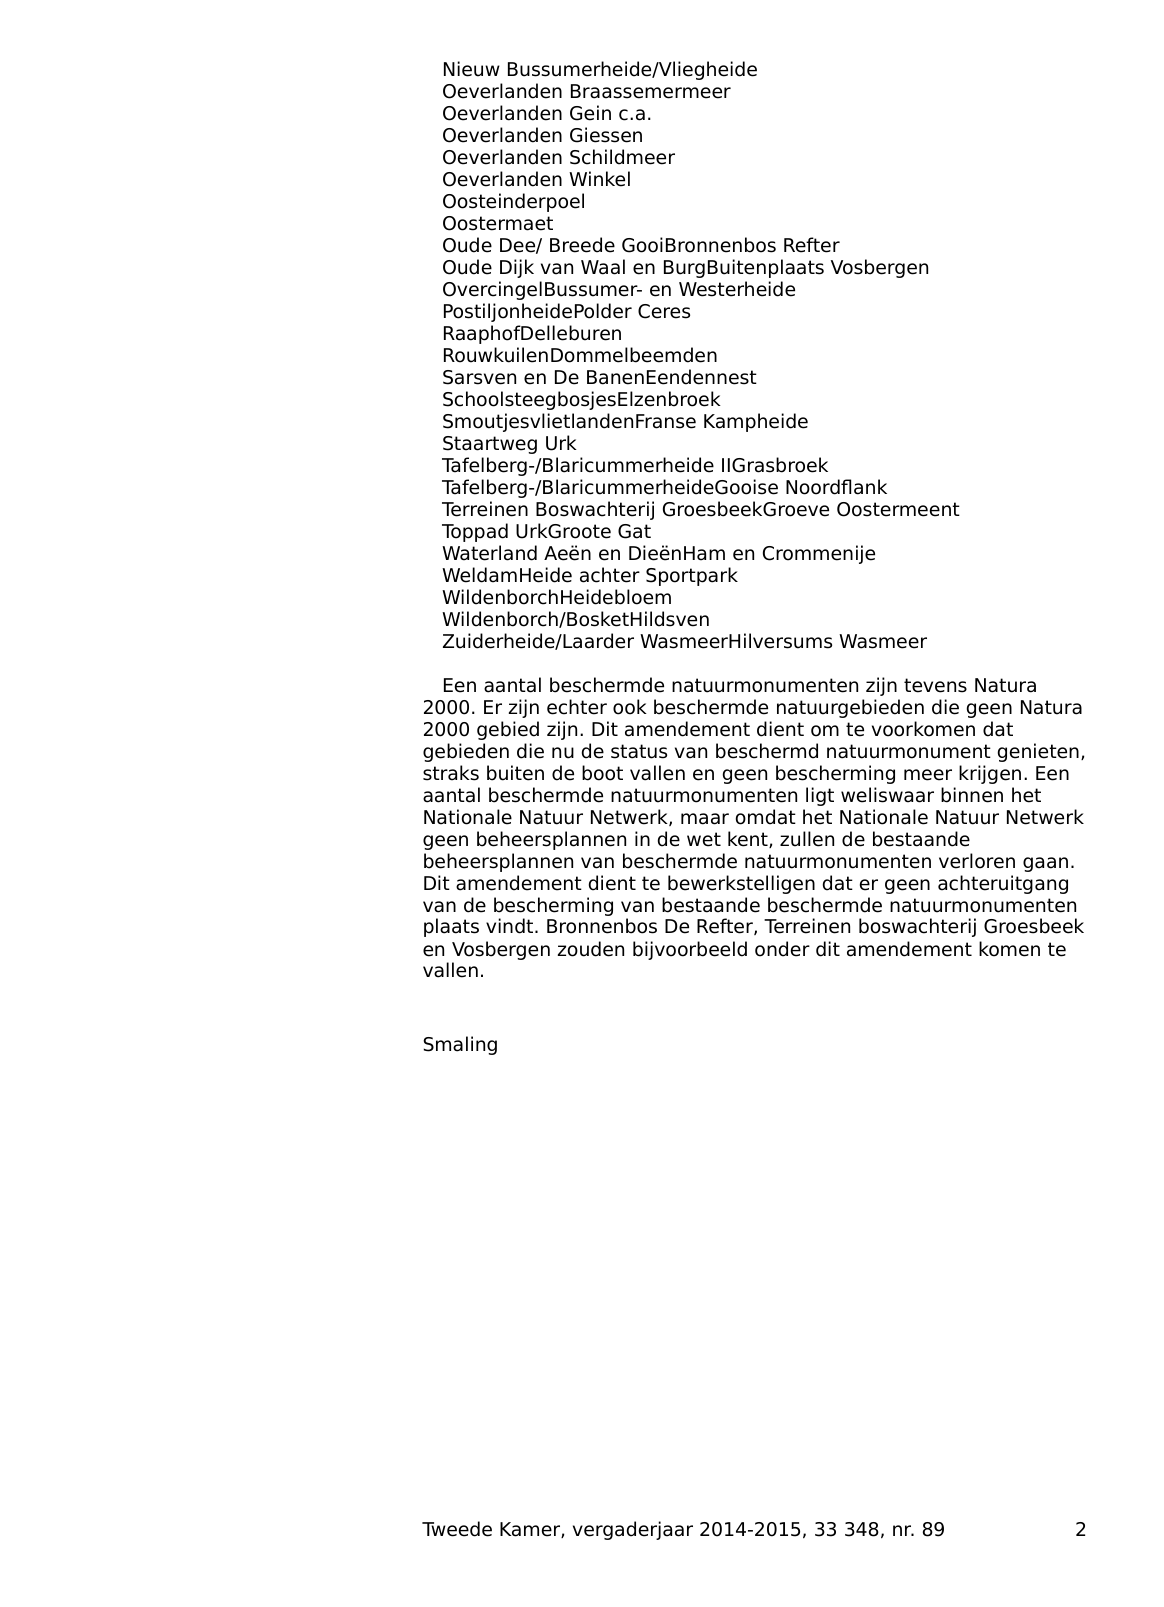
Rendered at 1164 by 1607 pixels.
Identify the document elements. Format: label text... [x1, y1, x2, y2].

text Oeverlanden Winkel [422, 169, 1087, 191]
text WeldamHeide achter Sportpark [422, 564, 1087, 587]
text RaaphofDelleburen [422, 323, 1087, 345]
text Oude Dijk van Waal en BurgBuitenplaats Vosbergen [422, 257, 1087, 279]
text Zuiderheide/Laarder WasmeerHilversums Wasmeer [422, 631, 1087, 652]
text Oeverlanden Schildmeer [422, 147, 1087, 169]
text Een aantal beschermde natuurmonumenten zijn tevens Natura 2000. Er zijn echter ook beschermde natuurgebieden die geen Natura 2000 gebied zijn. Dit amendement dient om te voorkomen dat gebieden die nu de status van beschermd natuurmonument genieten, straks buiten de boot vallen en geen bescherming meer krijgen. Een aantal beschermde natuurmonumenten ligt weliswaar binnen het Nationale Natuur Netwerk, maar omdat het Nationale Natuur Netwerk geen beheersplannen in de wet kent, zullen de bestaande beheersplannen van beschermde natuurmonumenten verloren gaan. Dit amendement dient te bewerkstelligen dat er geen achteruitgang van de bescherming van bestaande beschermde natuurmonumenten plaats vindt. Bronnenbos De Refter, Terreinen boswachterij Groesbeek en Vosbergen zouden bijvoorbeeld onder dit amendement komen te vallen. [422, 675, 1087, 982]
text RouwkuilenDommelbeemden [422, 345, 1087, 367]
text Terreinen Boswachterij GroesbeekGroeve Oostermeent [422, 499, 1087, 521]
text Tafelberg-/Blaricummerheide IIGrasbroek [422, 455, 1087, 477]
text Oostermaet [422, 213, 1087, 235]
text SmoutjesvlietlandenFranse Kampheide [422, 411, 1087, 433]
text Wildenborch/BosketHildsven [422, 608, 1087, 631]
text Oeverlanden Gein c.a. [422, 103, 1087, 125]
text Sarsven en De BanenEendennest [422, 367, 1087, 389]
text OvercingelBussumer- en Westerheide [422, 279, 1087, 301]
text PostiljonheidePolder Ceres [422, 301, 1087, 323]
text SchoolsteegbosjesElzenbroek [422, 389, 1087, 411]
text Tafelberg-/BlaricummerheideGooise Noordflank [422, 477, 1087, 499]
text Staartweg Urk [422, 433, 1087, 455]
text Smaling [422, 1012, 1087, 1056]
text Oeverlanden Giessen [422, 125, 1087, 147]
text Oosteinderpoel [422, 191, 1087, 213]
text Waterland Aeën en DieënHam en Crommenije [422, 543, 1087, 564]
text Toppad UrkGroote Gat [422, 521, 1087, 543]
text WildenborchHeidebloem [422, 587, 1087, 608]
text Nieuw Bussumerheide/Vliegheide [422, 59, 1087, 81]
text Oude Dee/ Breede GooiBronnenbos Refter [422, 235, 1087, 257]
text Oeverlanden Braassemermeer [422, 81, 1087, 103]
